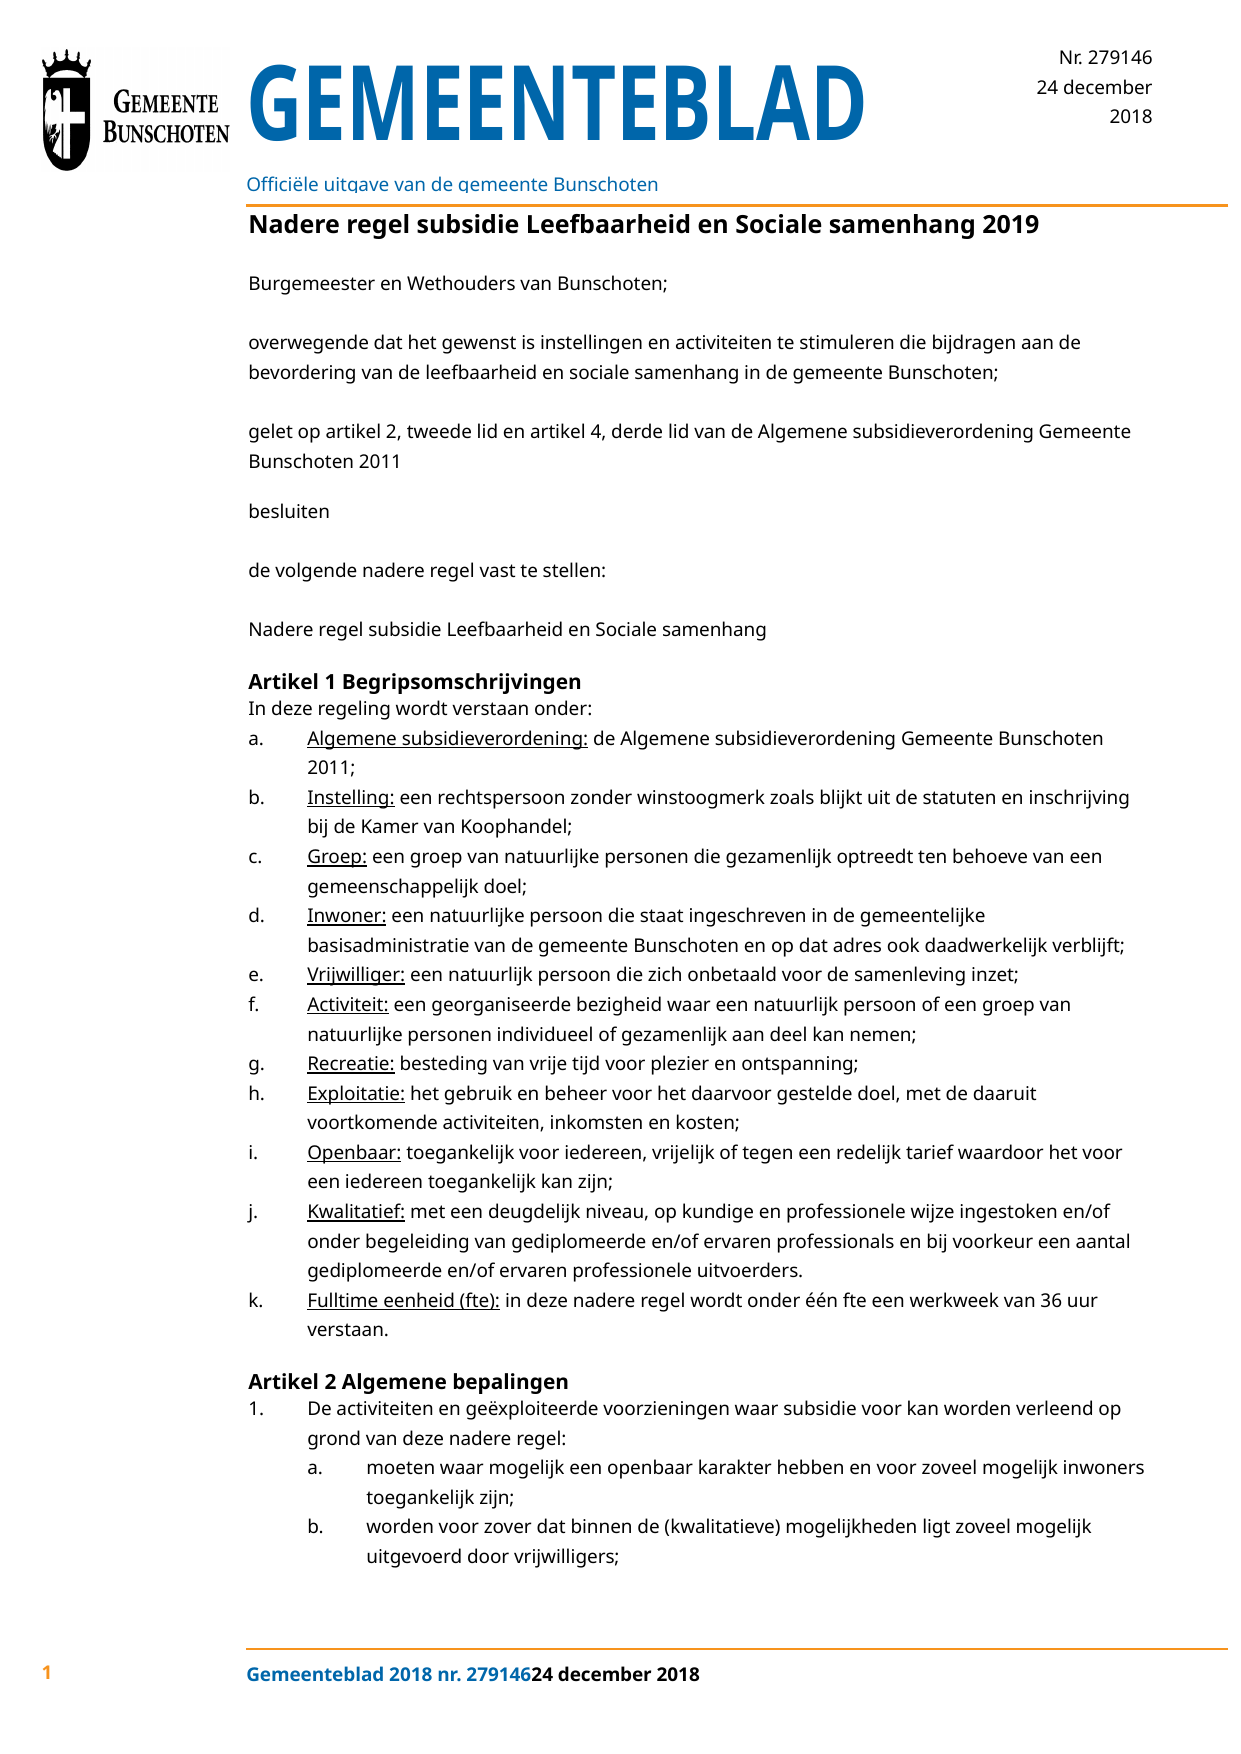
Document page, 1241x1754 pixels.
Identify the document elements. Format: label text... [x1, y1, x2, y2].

text overwegende dat het gewenst is instellingen en activiteiten te stimuleren die bijdragen aan de bevordering van de leefbaarheid en sociale samenhang in de gemeente Bunschoten; [248, 329, 1152, 385]
list De activiteiten en geëxploiteerde voorzieningen waar subsidie voor kan worden verleend op grond van deze nadere regel: [248, 1395, 1152, 1451]
text de volgende nadere regel vast te stellen: [248, 557, 1152, 583]
list Instelling: een rechtspersoon zonder winstoogmerk zoals blijkt uit de statuten en inschrijving bij de Kamer van Koophandel; [248, 784, 1152, 839]
picture [41, 47, 231, 172]
list Activiteit: een georganiseerde bezigheid waar een natuurlijk persoon of een groep van natuurlijke personen individueel of gezamenlijk aan deel kan nemen; [248, 991, 1152, 1046]
text gelet op artikel 2, tweede lid en artikel 4, derde lid van de Algemene subsidieverordening Gemeente Bunschoten 2011 [248, 418, 1152, 473]
text Nadere regel subsidie Leefbaarheid en Sociale samenhang [248, 616, 1152, 642]
text Artikel 2 Algemene bepalingen [248, 1367, 1152, 1395]
list worden voor zover dat binnen de (kwalitatieve) mogelijkheden ligt zoveel mogelijk uitgevoerd door vrijwilligers; [307, 1514, 1152, 1569]
list Recreatie: besteding van vrije tijd voor plezier en ontspanning; [248, 1050, 1152, 1076]
list Fulltime eenheid (fte): in deze nadere regel wordt onder één fte een werkweek van 36 uur verstaan. [248, 1287, 1152, 1342]
text In deze regeling wordt verstaan onder: [248, 695, 1152, 721]
list Exploitatie: het gebruik en beheer voor het daarvoor gestelde doel, met de daaruit voortkomende activiteiten, inkomsten en kosten; [248, 1080, 1152, 1135]
text Burgemeester en Wethouders van Bunschoten; [248, 270, 1152, 296]
list Openbaar: toegankelijk voor iedereen, vrijelijk of tegen een redelijk tarief waardoor het voor een iedereen toegankelijk kan zijn; [248, 1139, 1152, 1194]
list Algemene subsidieverordening: de Algemene subsidieverordening Gemeente Bunschoten 2011; [248, 725, 1152, 780]
text Nadere regel subsidie Leefbaarheid en Sociale samenhang 2019 [248, 207, 1152, 241]
list moeten waar mogelijk een openbaar karakter hebben en voor zoveel mogelijk inwoners toegankelijk zijn; [307, 1454, 1152, 1510]
list Groep: een groep van natuurlijke personen die gezamenlijk optreedt ten behoeve van een gemeenschappelijk doel; [248, 843, 1152, 898]
list Vrijwilliger: een natuurlijk persoon die zich onbetaald voor de samenleving inzet; [248, 962, 1152, 987]
text besluiten [248, 498, 1152, 524]
list Inwoner: een natuurlijke persoon die staat ingeschreven in de gemeentelijke basisadministratie van de gemeente Bunschoten en op dat adres ook daadwerkelijk verblijft; [248, 902, 1152, 958]
text Artikel 1 Begripsomschrijvingen [248, 667, 1152, 695]
list Kwalitatief: met een deugdelijk niveau, op kundige en professionele wijze ingestoken en/of onder begeleiding van gediplomeerde en/of ervaren professionals en bij voorkeur een aantal gediplomeerde en/of ervaren professionele uitvoerders. [248, 1198, 1152, 1283]
